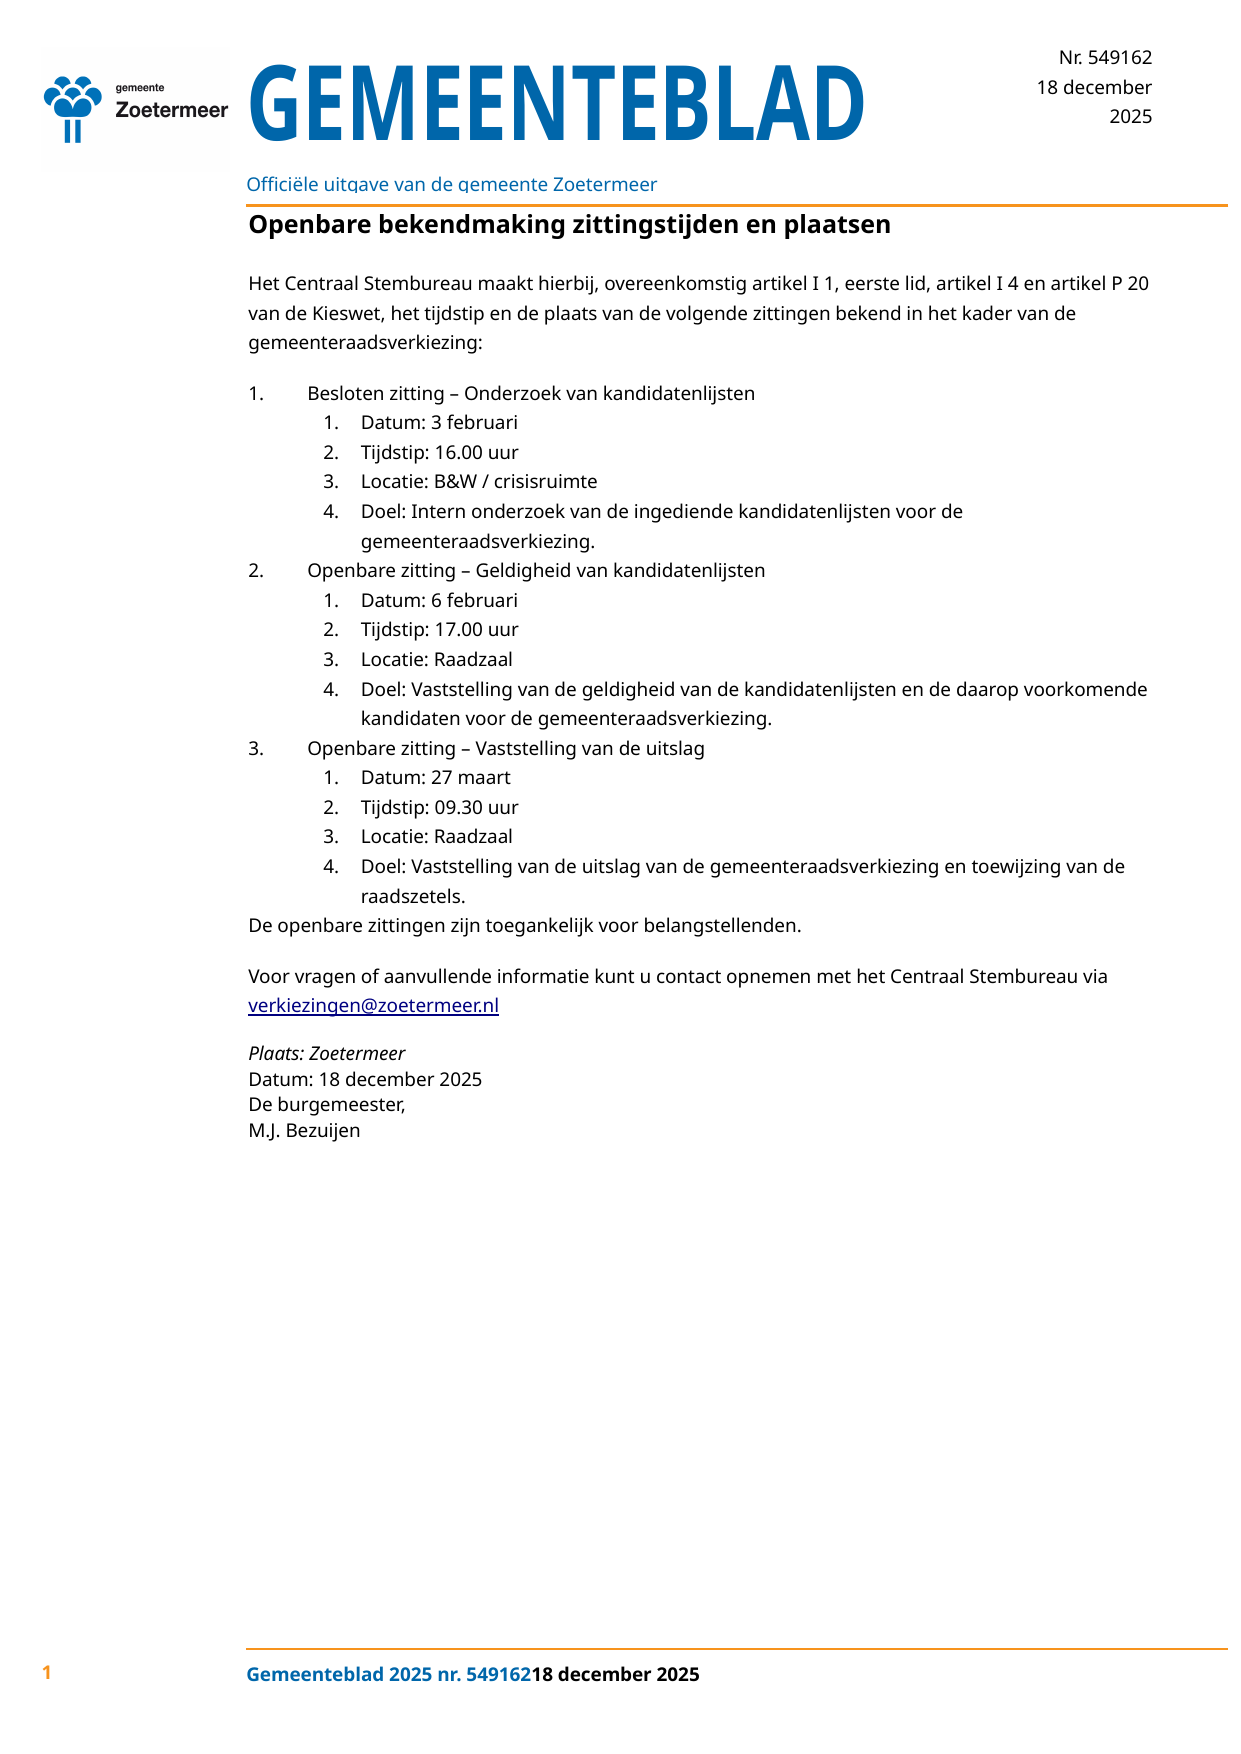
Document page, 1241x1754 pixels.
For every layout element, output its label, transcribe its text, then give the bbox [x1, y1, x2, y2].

text Het Centraal Stembureau maakt hierbij, overeenkomstig artikel I 1, eerste lid, artikel I 4 en artikel P 20 van de Kieswet, het tijdstip en de plaats van de volgende zittingen bekend in het kader van de gemeenteraadsverkiezing: [248, 270, 1152, 355]
list Doel: Vaststelling van de geldigheid van de kandidatenlijsten en de daarop voorkomende kandidaten voor de gemeenteraadsverkiezing. [323, 676, 1152, 731]
text De burgemeester, [248, 1092, 1152, 1117]
list Datum: 6 februari [323, 587, 1152, 613]
list Openbare zitting – Vaststelling van de uitslag [248, 735, 1152, 761]
list Besloten zitting – Onderzoek van kandidatenlijsten [248, 380, 1152, 406]
list Openbare zitting – Geldigheid van kandidatenlijsten [248, 557, 1152, 583]
list Datum: 3 februari [323, 409, 1152, 435]
text Plaats: Zoetermeer [248, 1040, 1152, 1066]
list Tijdstip: 16.00 uur [323, 439, 1152, 465]
text Datum: 18 december 2025 [248, 1066, 1152, 1092]
list Datum: 27 maart [323, 764, 1152, 790]
picture [41, 47, 231, 172]
list Locatie: Raadzaal [323, 646, 1152, 672]
list Locatie: B&W / crisisruimte [323, 469, 1152, 494]
text M.J. Bezuijen [248, 1117, 1152, 1143]
list Doel: Intern onderzoek van de ingediende kandidatenlijsten voor de gemeenteraadsverkiezing. [323, 498, 1152, 553]
text De openbare zittingen zijn toegankelijk voor belangstellenden. [248, 912, 1152, 938]
list Doel: Vaststelling van de uitslag van de gemeenteraadsverkiezing en toewijzing van de raadszetels. [323, 853, 1152, 908]
list Tijdstip: 09.30 uur [323, 794, 1152, 820]
text Voor vragen of aanvullende informatie kunt u contact opnemen met het Centraal Stembureau via verkiezingen@zoetermeer.nl [248, 963, 1152, 1018]
list Tijdstip: 17.00 uur [323, 617, 1152, 642]
text Openbare bekendmaking zittingstijden en plaatsen [248, 207, 1152, 241]
list Locatie: Raadzaal [323, 824, 1152, 849]
